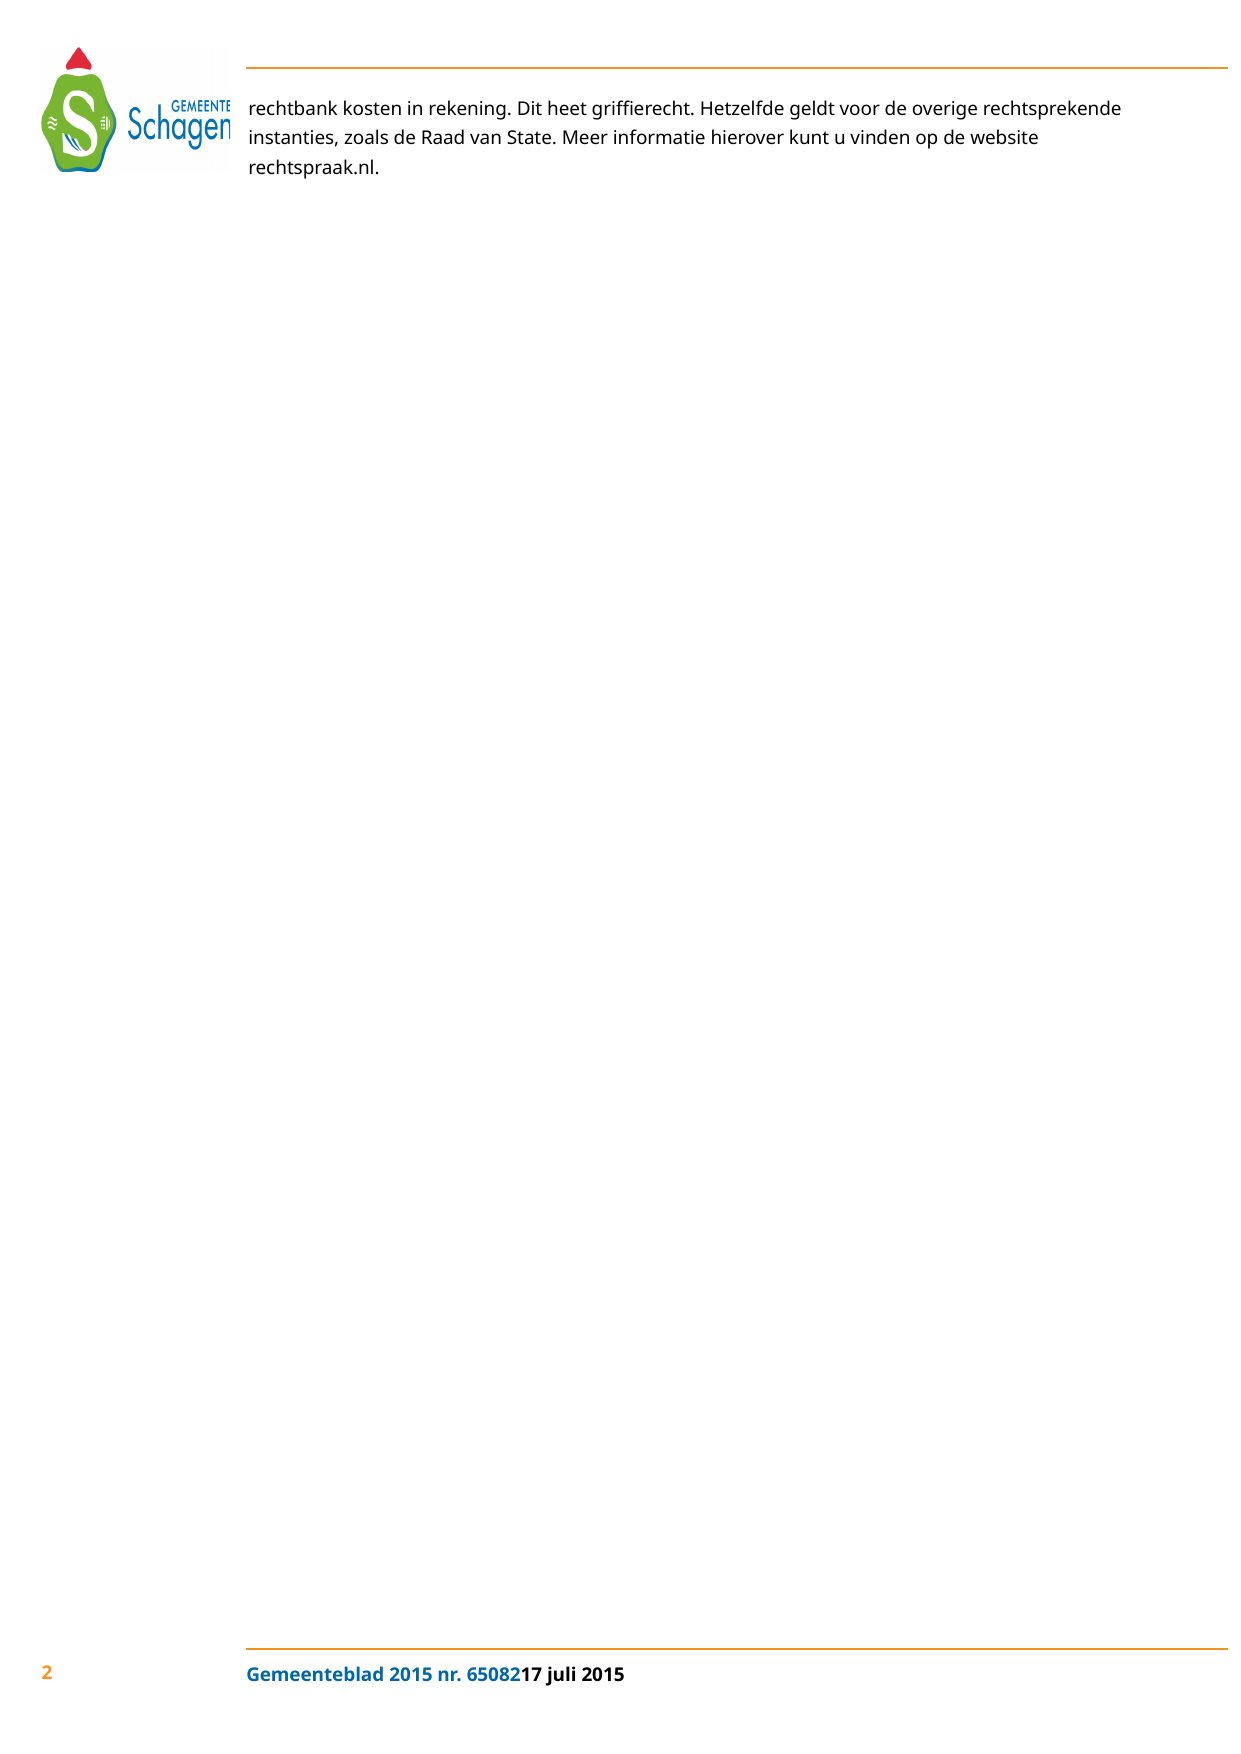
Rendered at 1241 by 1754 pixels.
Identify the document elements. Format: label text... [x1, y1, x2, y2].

text rechtbank kosten in rekening. Dit heet griffierecht. Hetzelfde geldt voor de overige rechtsprekende instanties, zoals de Raad van State. Meer informatie hierover kunt u vinden op de website rechtspraak.nl. [248, 95, 1152, 180]
picture [41, 47, 231, 172]
